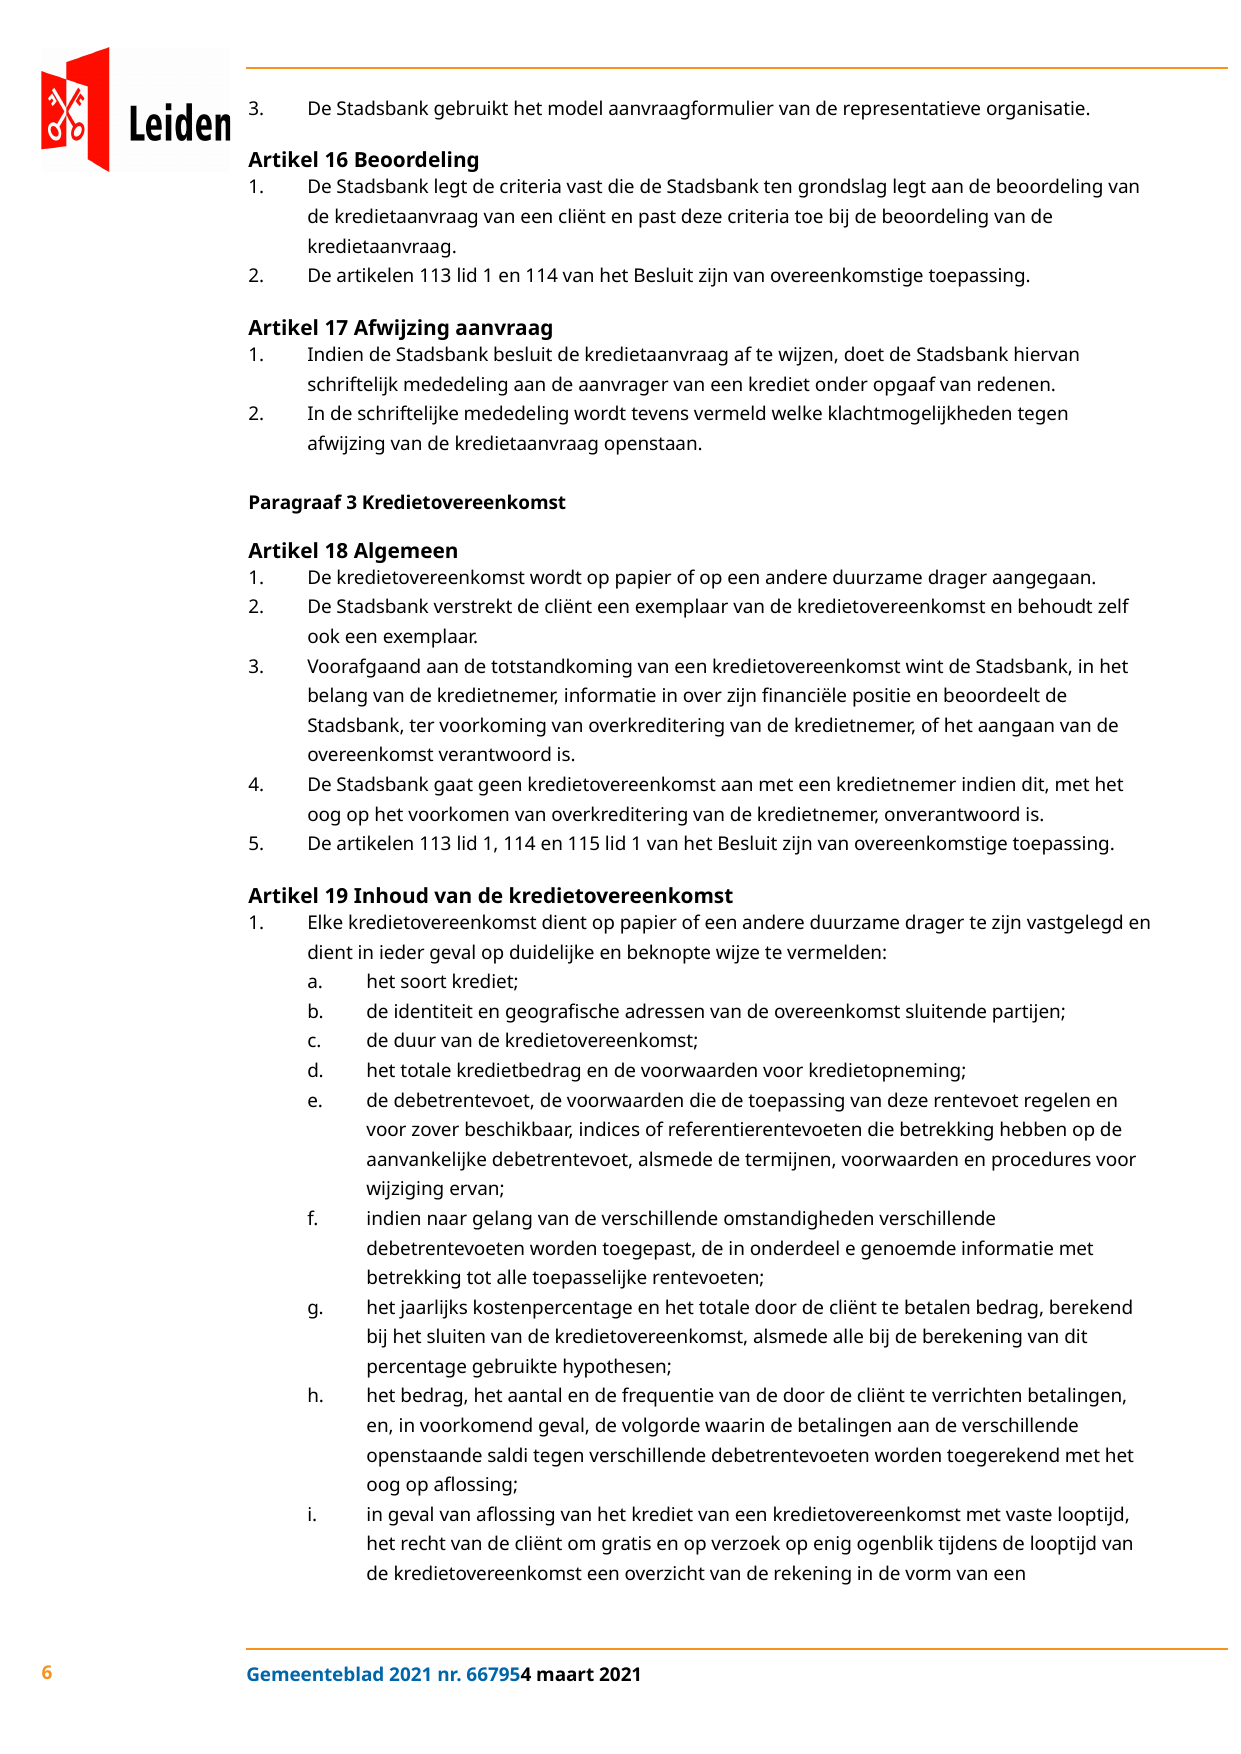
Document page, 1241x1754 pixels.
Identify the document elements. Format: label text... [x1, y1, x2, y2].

list het totale kredietbedrag en de voorwaarden voor kredietopneming; [307, 1057, 1152, 1083]
list De artikelen 113 lid 1, 114 en 115 lid 1 van het Besluit zijn van overeenkomstige toepassing. [248, 830, 1152, 856]
list De Stadsbank legt de criteria vast die de Stadsbank ten grondslag legt aan de beoordeling van de kredietaanvraag van een cliënt en past deze criteria toe bij de beoordeling van de kredietaanvraag. [248, 174, 1152, 258]
picture [41, 47, 231, 172]
text Artikel 19 Inhoud van de kredietovereenkomst [248, 881, 1152, 909]
list Elke kredietovereenkomst dient op papier of een andere duurzame drager te zijn vastgelegd en dient in ieder geval op duidelijke en beknopte wijze te vermelden: [248, 909, 1152, 964]
list De kredietovereenkomst wordt op papier of op een andere duurzame drager aangegaan. [248, 564, 1152, 590]
list De artikelen 113 lid 1 en 114 van het Besluit zijn van overeenkomstige toepassing. [248, 262, 1152, 288]
list het jaarlijks kostenpercentage en het totale door de cliënt te betalen bedrag, berekend bij het sluiten van de kredietovereenkomst, alsmede alle bij de berekening van dit percentage gebruikte hypothesen; [307, 1294, 1152, 1379]
list de identiteit en geografische adressen van de overeenkomst sluitende partijen; [307, 998, 1152, 1024]
list indien naar gelang van de verschillende omstandigheden verschillende debetrentevoeten worden toegepast, de in onderdeel e genoemde informatie met betrekking tot alle toepasselijke rentevoeten; [307, 1205, 1152, 1290]
list het bedrag, het aantal en de frequentie van de door de cliënt te verrichten betalingen, en, in voorkomend geval, de volgorde waarin de betalingen aan de verschillende openstaande saldi tegen verschillende debetrentevoeten worden toegerekend met het oog op aflossing; [307, 1383, 1152, 1497]
list de duur van de kredietovereenkomst; [307, 1028, 1152, 1053]
list De Stadsbank verstrekt de cliënt een exemplaar van de kredietovereenkomst en behoudt zelf ook een exemplaar. [248, 594, 1152, 649]
text Artikel 16 Beoordeling [248, 145, 1152, 174]
list Voorafgaand aan de totstandkoming van een kredietovereenkomst wint de Stadsbank, in het belang van de kredietnemer, informatie in over zijn financiële positie en beoordeelt de Stadsbank, ter voorkoming van overkreditering van de kredietnemer, of het aangaan van de overeenkomst verantwoord is. [248, 653, 1152, 767]
text Artikel 17 Afwijzing aanvraag [248, 313, 1152, 341]
list In de schriftelijke mededeling wordt tevens vermeld welke klachtmogelijkheden tegen afwijzing van de kredietaanvraag openstaan. [248, 400, 1152, 456]
list in geval van aflossing van het krediet van een kredietovereenkomst met vaste looptijd, het recht van de cliënt om gratis en op verzoek op enig ogenblik tijdens de looptijd van de kredietovereenkomst een overzicht van de rekening in de vorm van een [307, 1501, 1152, 1586]
list De Stadsbank gebruikt het model aanvraagformulier van de representatieve organisatie. [248, 95, 1152, 121]
text Paragraaf 3 Kredietovereenkomst [248, 489, 1152, 515]
list het soort krediet; [307, 968, 1152, 994]
list de debetrentevoet, de voorwaarden die de toepassing van deze rentevoet regelen en voor zover beschikbaar, indices of referentierentevoeten die betrekking hebben op de aanvankelijke debetrentevoet, alsmede de termijnen, voorwaarden en procedures voor wijziging ervan; [307, 1087, 1152, 1201]
text Artikel 18 Algemeen [248, 536, 1152, 564]
list De Stadsbank gaat geen kredietovereenkomst aan met een kredietnemer indien dit, met het oog op het voorkomen van overkreditering van de kredietnemer, onverantwoord is. [248, 771, 1152, 827]
list Indien de Stadsbank besluit de kredietaanvraag af te wijzen, doet de Stadsbank hiervan schriftelijk mededeling aan de aanvrager van een krediet onder opgaaf van redenen. [248, 341, 1152, 397]
